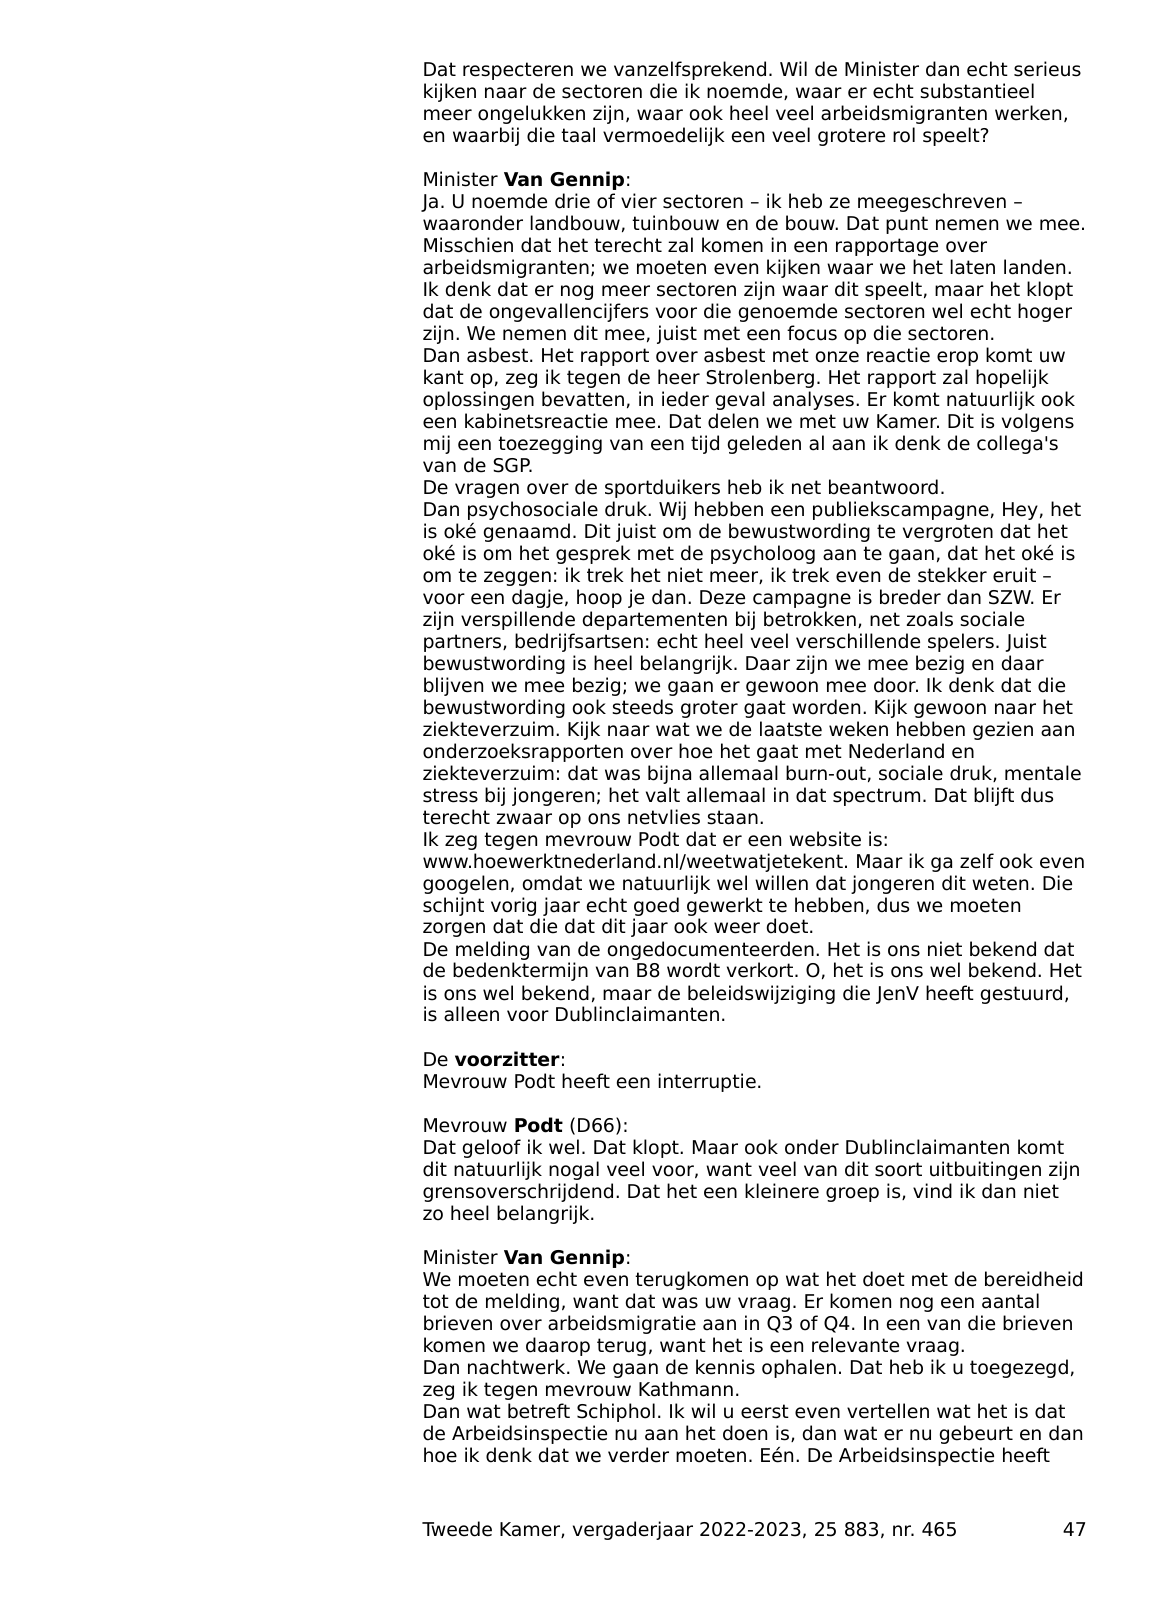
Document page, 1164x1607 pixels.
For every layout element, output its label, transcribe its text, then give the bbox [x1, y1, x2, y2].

text Minister Van Gennip: [422, 1247, 1087, 1269]
text De melding van de ongedocumenteerden. Het is ons niet bekend dat de bedenktermijn van B8 wordt verkort. O, het is ons wel bekend. Het is ons wel bekend, maar de beleidswijziging die JenV heeft gestuurd, is alleen voor Dublinclaimanten. [422, 938, 1087, 1026]
text Mevrouw Podt (D66): [422, 1115, 1087, 1137]
text Minister Van Gennip: [422, 169, 1087, 191]
text Dat respecteren we vanzelfsprekend. Wil de Minister dan echt serieus kijken naar de sectoren die ik noemde, waar er echt substantieel meer ongelukken zijn, waar ook heel veel arbeidsmigranten werken, en waarbij die taal vermoedelijk een veel grotere rol speelt? [422, 59, 1087, 147]
text Dan nachtwerk. We gaan de kennis ophalen. Dat heb ik u toegezegd, zeg ik tegen mevrouw Kathmann. [422, 1357, 1087, 1401]
text Dat geloof ik wel. Dat klopt. Maar ook onder Dublinclaimanten komt dit natuurlijk nogal veel voor, want veel van dit soort uitbuitingen zijn grensoverschrijdend. Dat het een kleinere groep is, vind ik dan niet zo heel belangrijk. [422, 1137, 1087, 1224]
text Ja. U noemde drie of vier sectoren – ik heb ze meegeschreven – waaronder landbouw, tuinbouw en de bouw. Dat punt nemen we mee. Misschien dat het terecht zal komen in een rapportage over arbeidsmigranten; we moeten even kijken waar we het laten landen. Ik denk dat er nog meer sectoren zijn waar dit speelt, maar het klopt dat de ongevallencijfers voor die genoemde sectoren wel echt hoger zijn. We nemen dit mee, juist met een focus op die sectoren. [422, 191, 1087, 345]
text Dan asbest. Het rapport over asbest met onze reactie erop komt uw kant op, zeg ik tegen de heer Strolenberg. Het rapport zal hopelijk oplossingen bevatten, in ieder geval analyses. Er komt natuurlijk ook een kabinetsreactie mee. Dat delen we met uw Kamer. Dit is volgens mij een toezegging van een tijd geleden al aan ik denk de collega's van de SGP. [422, 345, 1087, 477]
text Dan wat betreft Schiphol. Ik wil u eerst even vertellen wat het is dat de Arbeidsinspectie nu aan het doen is, dan wat er nu gebeurt en dan hoe ik denk dat we verder moeten. Eén. De Arbeidsinspectie heeft [422, 1401, 1087, 1467]
text De voorzitter: [422, 1048, 1087, 1071]
text Mevrouw Podt heeft een interruptie. [422, 1071, 1087, 1092]
text Ik zeg tegen mevrouw Podt dat er een website is: www.hoewerktnederland.nl/weetwatjetekent. Maar ik ga zelf ook even googelen, omdat we natuurlijk wel willen dat jongeren dit weten. Die schijnt vorig jaar echt goed gewerkt te hebben, dus we moeten zorgen dat die dat dit jaar ook weer doet. [422, 828, 1087, 938]
text We moeten echt even terugkomen op wat het doet met de bereidheid tot de melding, want dat was uw vraag. Er komen nog een aantal brieven over arbeidsmigratie aan in Q3 of Q4. In een van die brieven komen we daarop terug, want het is een relevante vraag. [422, 1269, 1087, 1357]
text Dan psychosociale druk. Wij hebben een publiekscampagne, Hey, het is oké genaamd. Dit juist om de bewustwording te vergroten dat het oké is om het gesprek met de psycholoog aan te gaan, dat het oké is om te zeggen: ik trek het niet meer, ik trek even de stekker eruit – voor een dagje, hoop je dan. Deze campagne is breder dan SZW. Er zijn verspillende departementen bij betrokken, net zoals sociale partners, bedrijfsartsen: echt heel veel verschillende spelers. Juist bewustwording is heel belangrijk. Daar zijn we mee bezig en daar blijven we mee bezig; we gaan er gewoon mee door. Ik denk dat die bewustwording ook steeds groter gaat worden. Kijk gewoon naar het ziekteverzuim. Kijk naar wat we de laatste weken hebben gezien aan onderzoeksrapporten over hoe het gaat met Nederland en ziekteverzuim: dat was bijna allemaal burn-out, sociale druk, mentale stress bij jongeren; het valt allemaal in dat spectrum. Dat blijft dus terecht zwaar op ons netvlies staan. [422, 499, 1087, 828]
text De vragen over de sportduikers heb ik net beantwoord. [422, 477, 1087, 499]
